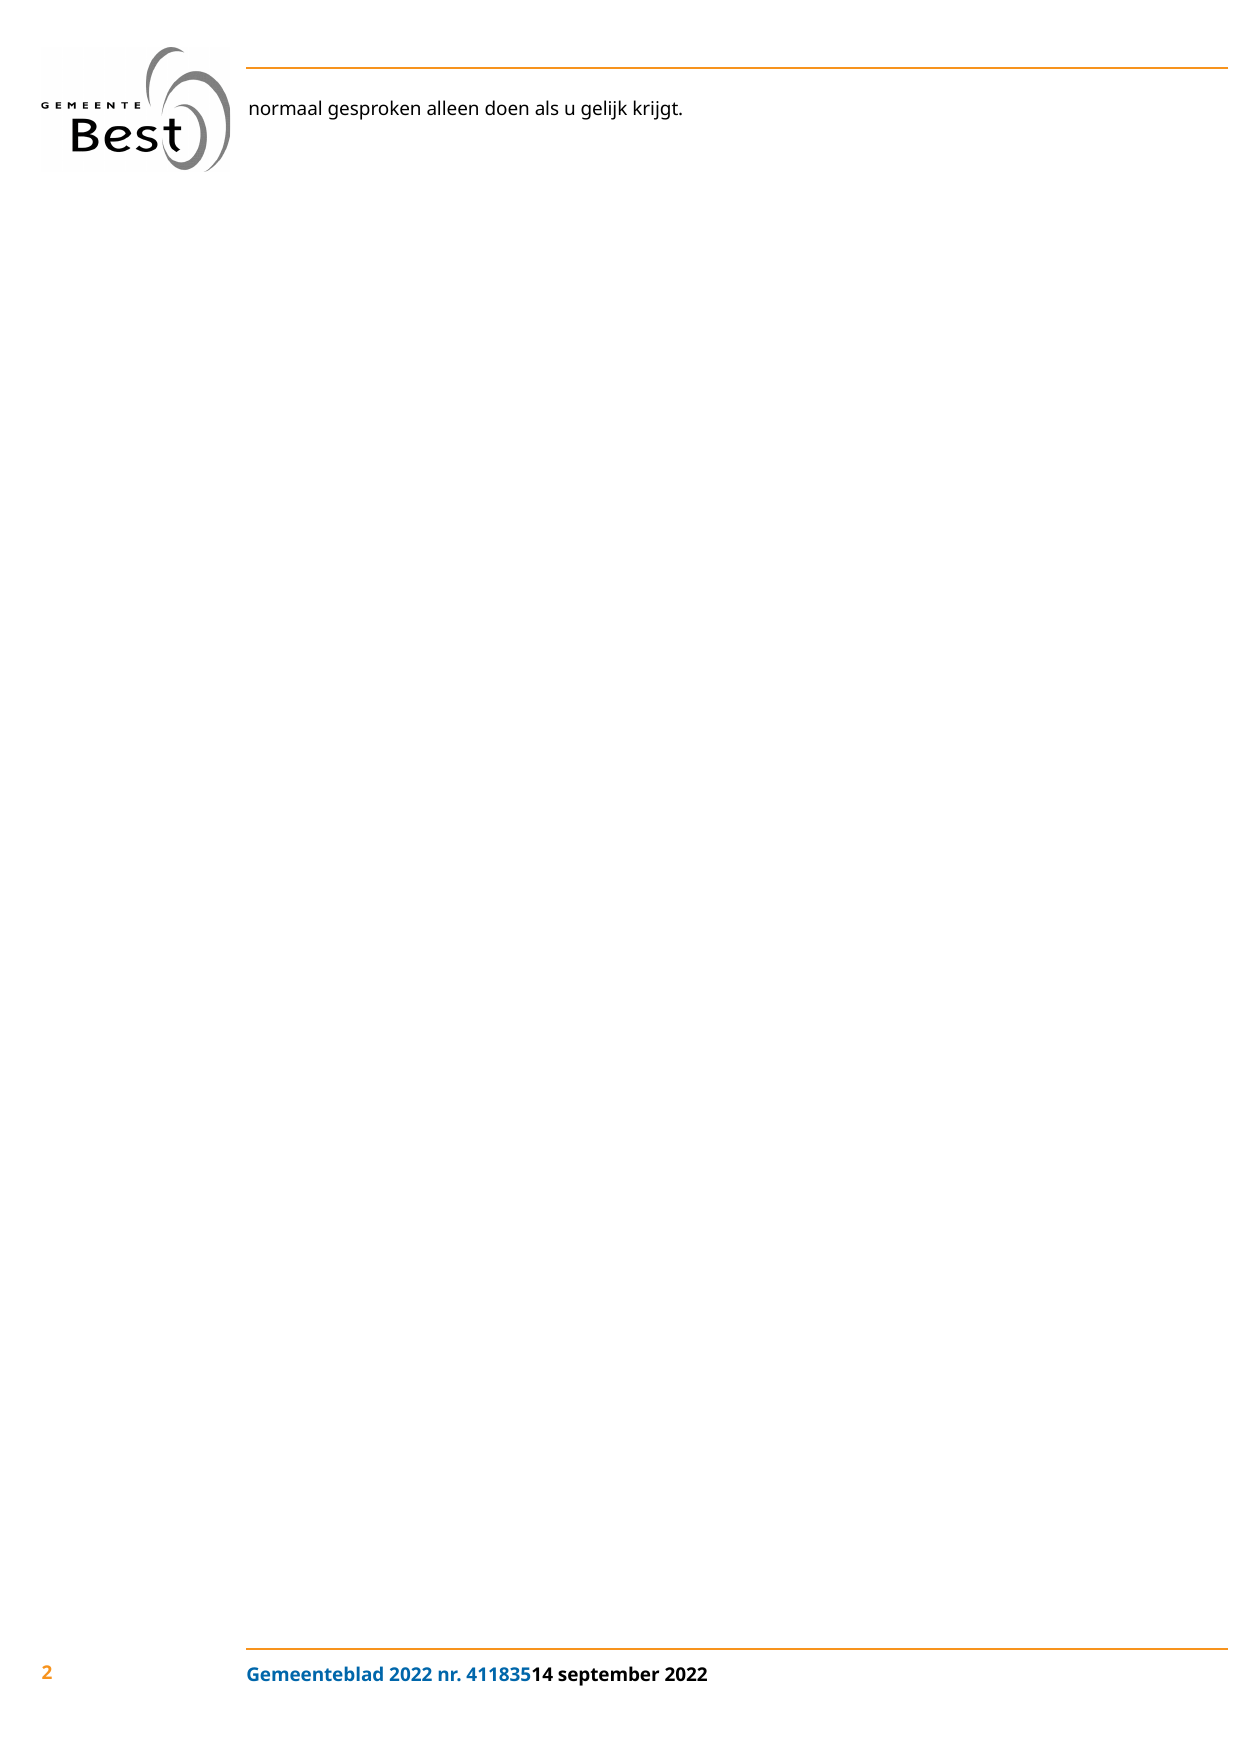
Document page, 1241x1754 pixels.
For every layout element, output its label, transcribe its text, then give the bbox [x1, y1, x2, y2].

picture [41, 47, 231, 172]
text normaal gesproken alleen doen als u gelijk krijgt. [248, 95, 1152, 121]
